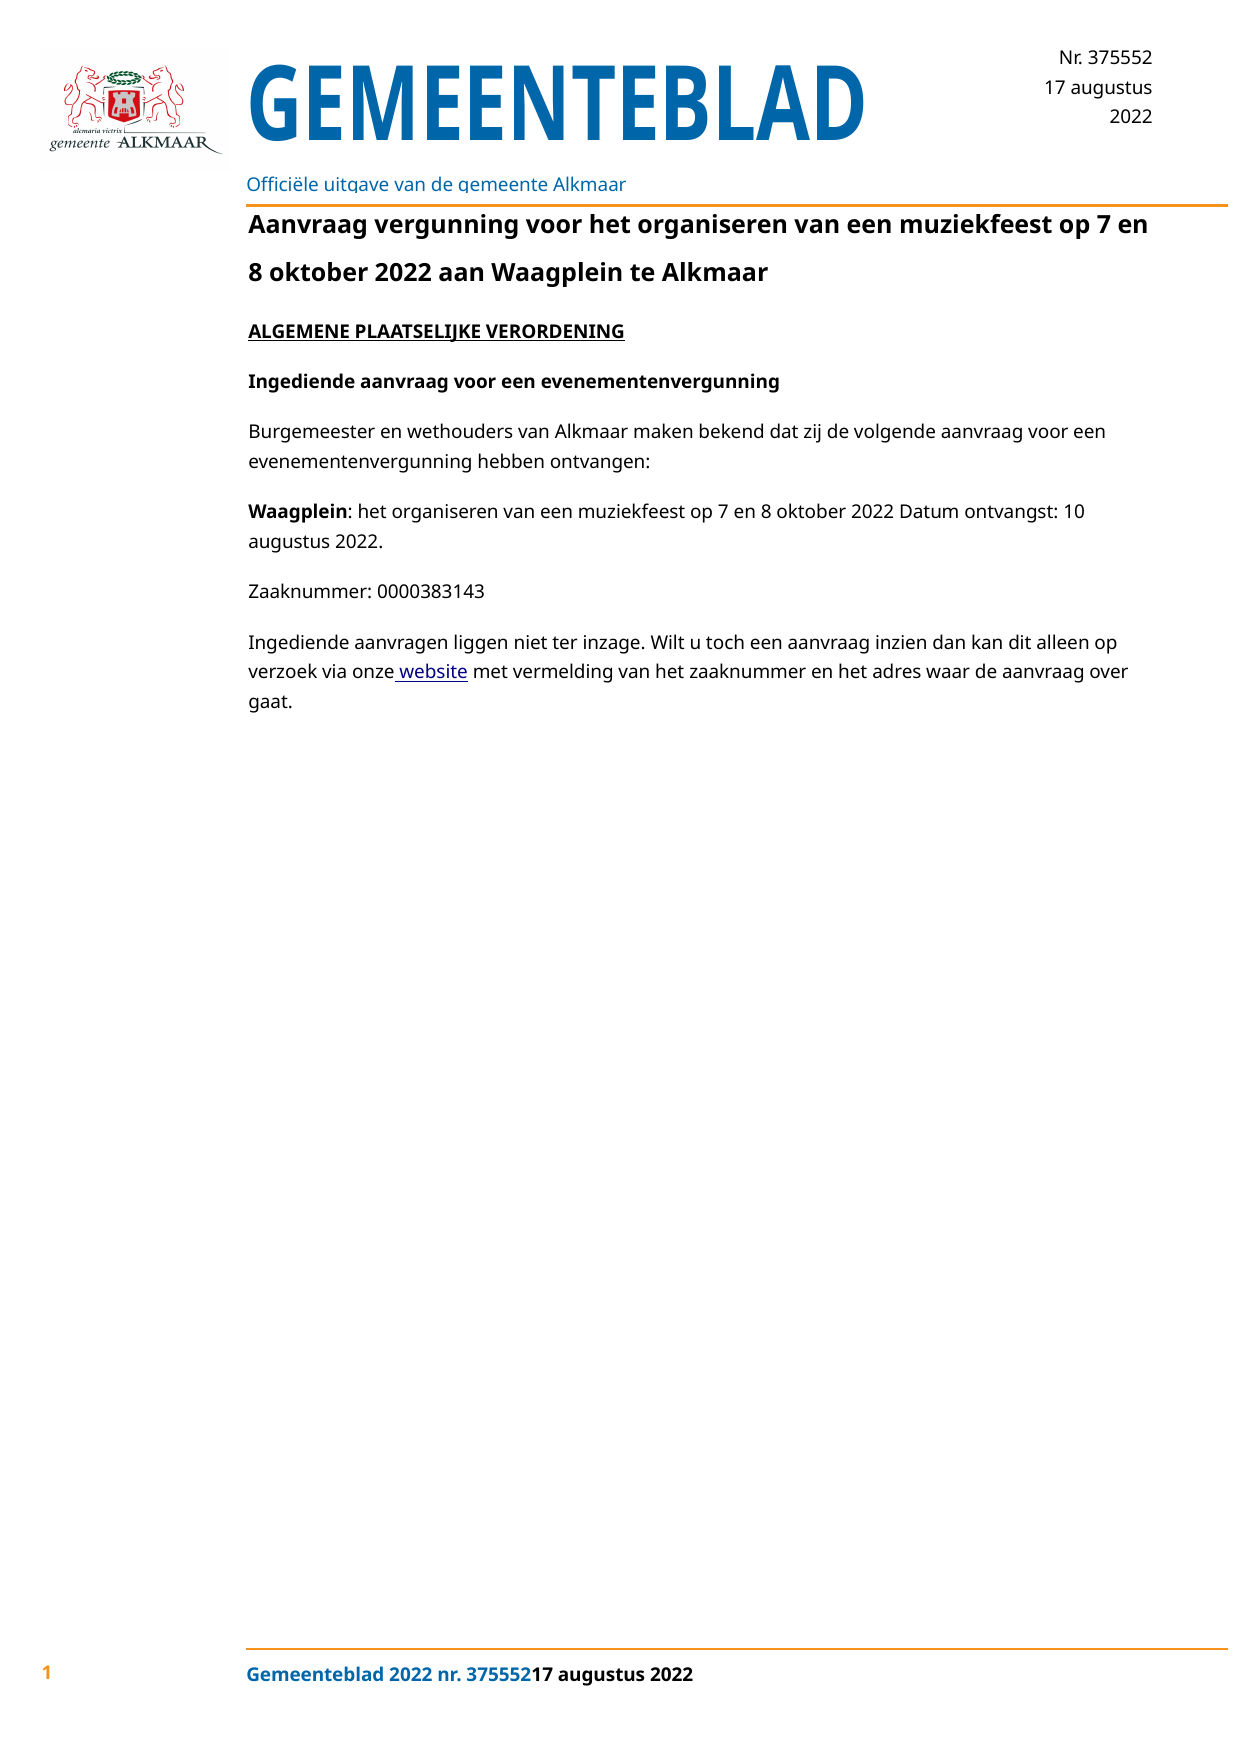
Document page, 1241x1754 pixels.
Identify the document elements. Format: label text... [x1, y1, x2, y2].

text Waagplein: het organiseren van een muziekfeest op 7 en 8 oktober 2022 Datum ontvangst: 10 augustus 2022. [248, 499, 1152, 554]
text ALGEMENE PLAATSELIJKE VERORDENING [248, 318, 1152, 344]
text Ingediende aanvraag voor een evenementenvergunning [248, 368, 1152, 394]
text Aanvraag vergunning voor het organiseren van een muziekfeest op 7 en 8 oktober 2022 aan Waagplein te Alkmaar [248, 207, 1152, 288]
text Zaaknummer: 0000383143 [248, 579, 1152, 604]
text Ingediende aanvragen liggen niet ter inzage. Wilt u toch een aanvraag inzien dan kan dit alleen op verzoek via onze website met vermelding van het zaaknummer en het adres waar de aanvraag over gaat. [248, 629, 1152, 714]
picture [41, 47, 231, 172]
text Burgemeester en wethouders van Alkmaar maken bekend dat zij de volgende aanvraag voor een evenementenvergunning hebben ontvangen: [248, 419, 1152, 474]
